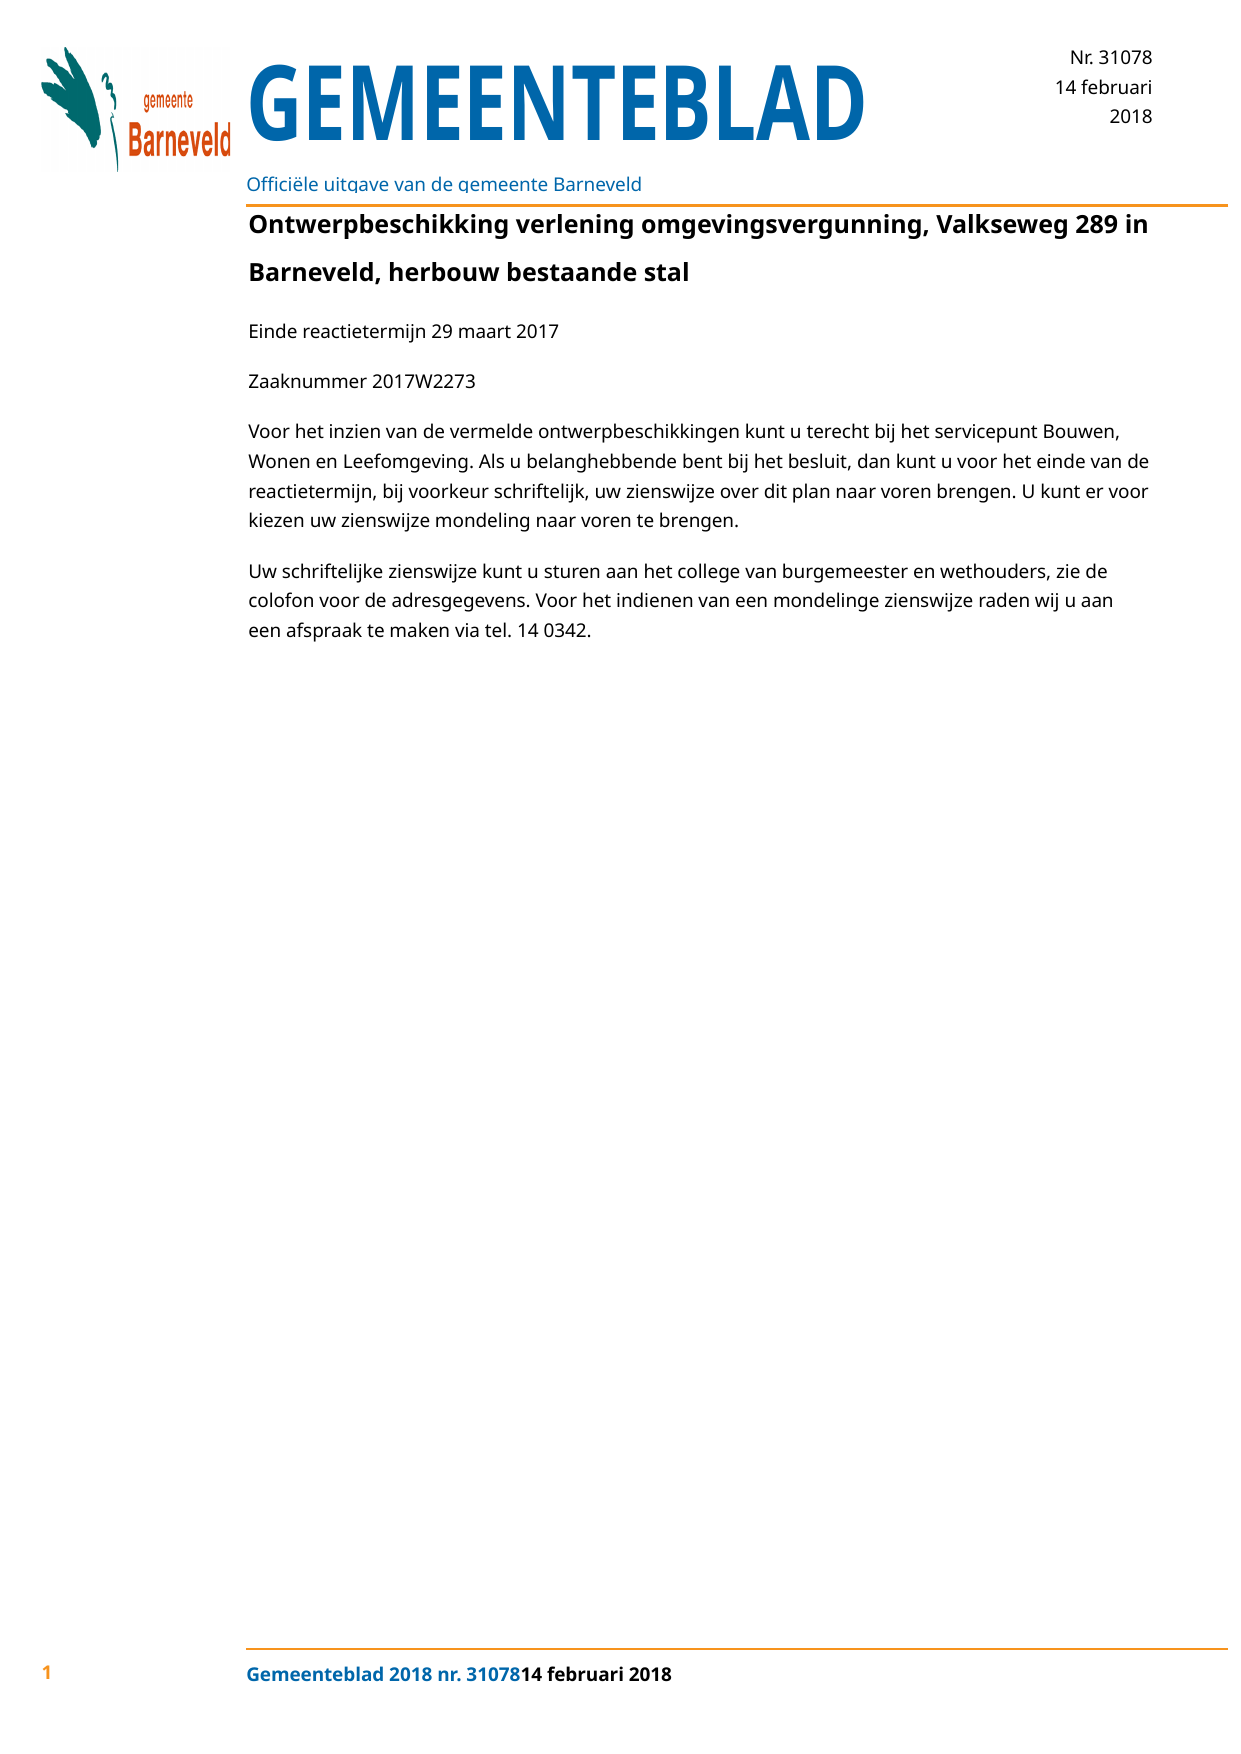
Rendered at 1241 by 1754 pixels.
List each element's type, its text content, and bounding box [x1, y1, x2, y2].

text Voor het inzien van de vermelde ontwerpbeschikkingen kunt u terecht bij het servicepunt Bouwen, Wonen en Leefomgeving. Als u belanghebbende bent bij het besluit, dan kunt u voor het einde van de reactietermijn, bij voorkeur schriftelijk, uw zienswijze over dit plan naar voren brengen. U kunt er voor kiezen uw zienswijze mondeling naar voren te brengen. [248, 419, 1152, 533]
text Ontwerpbeschikking verlening omgevingsvergunning, Valkseweg 289 in Barneveld, herbouw bestaande stal [248, 207, 1152, 288]
text Zaaknummer 2017W2273 [248, 368, 1152, 394]
text Einde reactietermijn 29 maart 2017 [248, 318, 1152, 344]
picture [41, 47, 231, 172]
text Uw schriftelijke zienswijze kunt u sturen aan het college van burgemeester en wethouders, zie de colofon voor de adresgegevens. Voor het indienen van een mondelinge zienswijze raden wij u aan een afspraak te maken via tel. 14 0342. [248, 558, 1152, 643]
